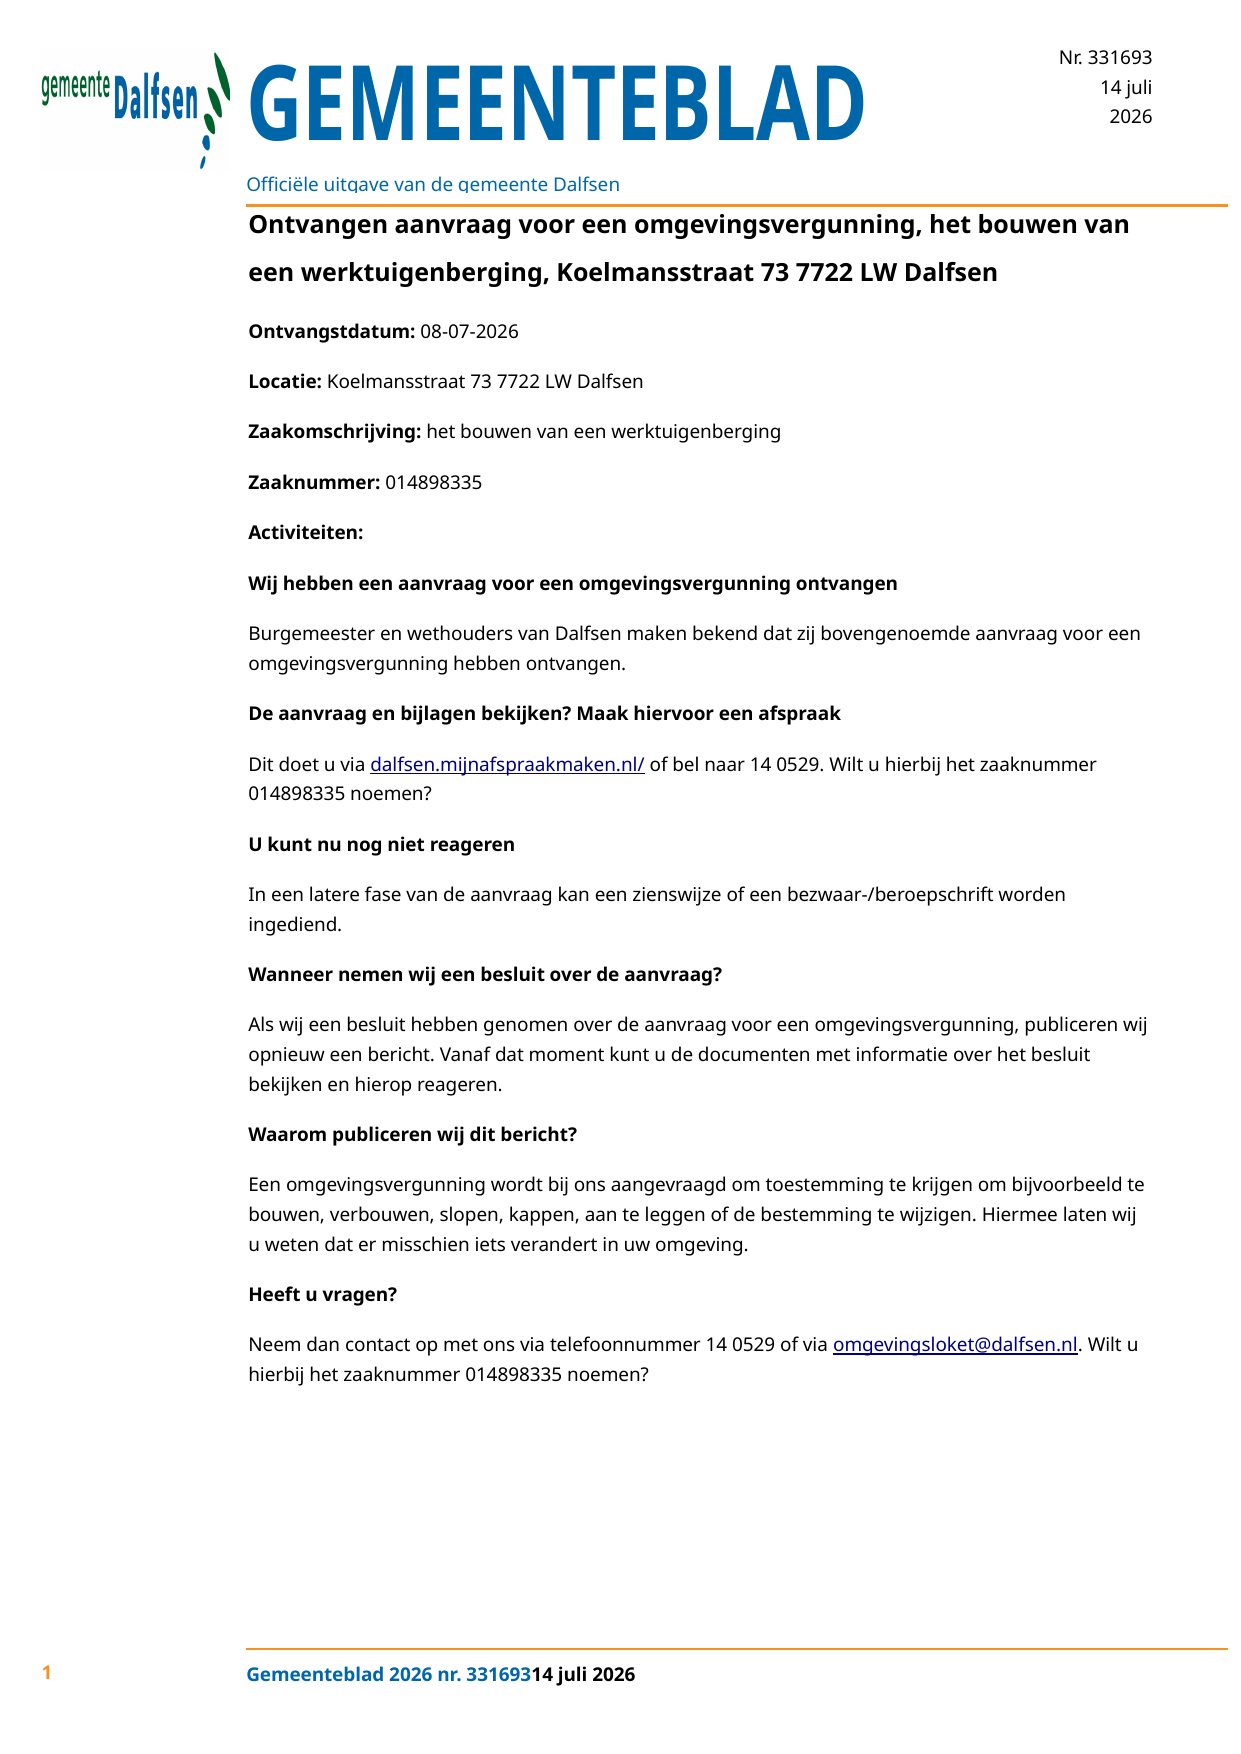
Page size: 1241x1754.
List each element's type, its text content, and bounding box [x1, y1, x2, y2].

text U kunt nu nog niet reageren [248, 831, 1152, 857]
text Waarom publiceren wij dit bericht? [248, 1121, 1152, 1147]
text Ontvangstdatum: 08-07-2026 [248, 318, 1152, 344]
text Zaaknummer: 014898335 [248, 469, 1152, 495]
text Wij hebben een aanvraag voor een omgevingsvergunning ontvangen [248, 570, 1152, 596]
text Activiteiten: [248, 519, 1152, 545]
text Locatie: Koelmansstraat 73 7722 LW Dalfsen [248, 368, 1152, 394]
text Heeft u vragen? [248, 1281, 1152, 1307]
text Als wij een besluit hebben genomen over de aanvraag voor een omgevingsvergunning, publiceren wij opnieuw een bericht. Vanaf dat moment kunt u de documenten met informatie over het besluit bekijken en hierop reageren. [248, 1012, 1152, 1097]
text Zaakomschrijving: het bouwen van een werktuigenberging [248, 419, 1152, 444]
text Neem dan contact op met ons via telefoonnummer 14 0529 of via omgevingsloket@dalfsen.nl. Wilt u hierbij het zaaknummer 014898335 noemen? [248, 1332, 1152, 1387]
text De aanvraag en bijlagen bekijken? Maak hiervoor een afspraak [248, 700, 1152, 726]
text Burgemeester en wethouders van Dalfsen maken bekend dat zij bovengenoemde aanvraag voor een omgevingsvergunning hebben ontvangen. [248, 620, 1152, 676]
text Wanneer nemen wij een besluit over de aanvraag? [248, 961, 1152, 987]
text Dit doet u via dalfsen.mijnafspraakmaken.nl/ of bel naar 14 0529. Wilt u hierbij het zaaknummer 014898335 noemen? [248, 751, 1152, 806]
text In een latere fase van de aanvraag kan een zienswijze of een bezwaar-/beroepschrift worden ingediend. [248, 881, 1152, 937]
text Een omgevingsvergunning wordt bij ons aangevraagd om toestemming te krijgen om bijvoorbeeld te bouwen, verbouwen, slopen, kappen, aan te leggen of de bestemming te wijzigen. Hiermee laten wij u weten dat er misschien iets verandert in uw omgeving. [248, 1172, 1152, 1257]
text Ontvangen aanvraag voor een omgevingsvergunning, het bouwen van een werktuigenberging, Koelmansstraat 73 7722 LW Dalfsen [248, 207, 1152, 288]
picture [41, 47, 231, 172]
